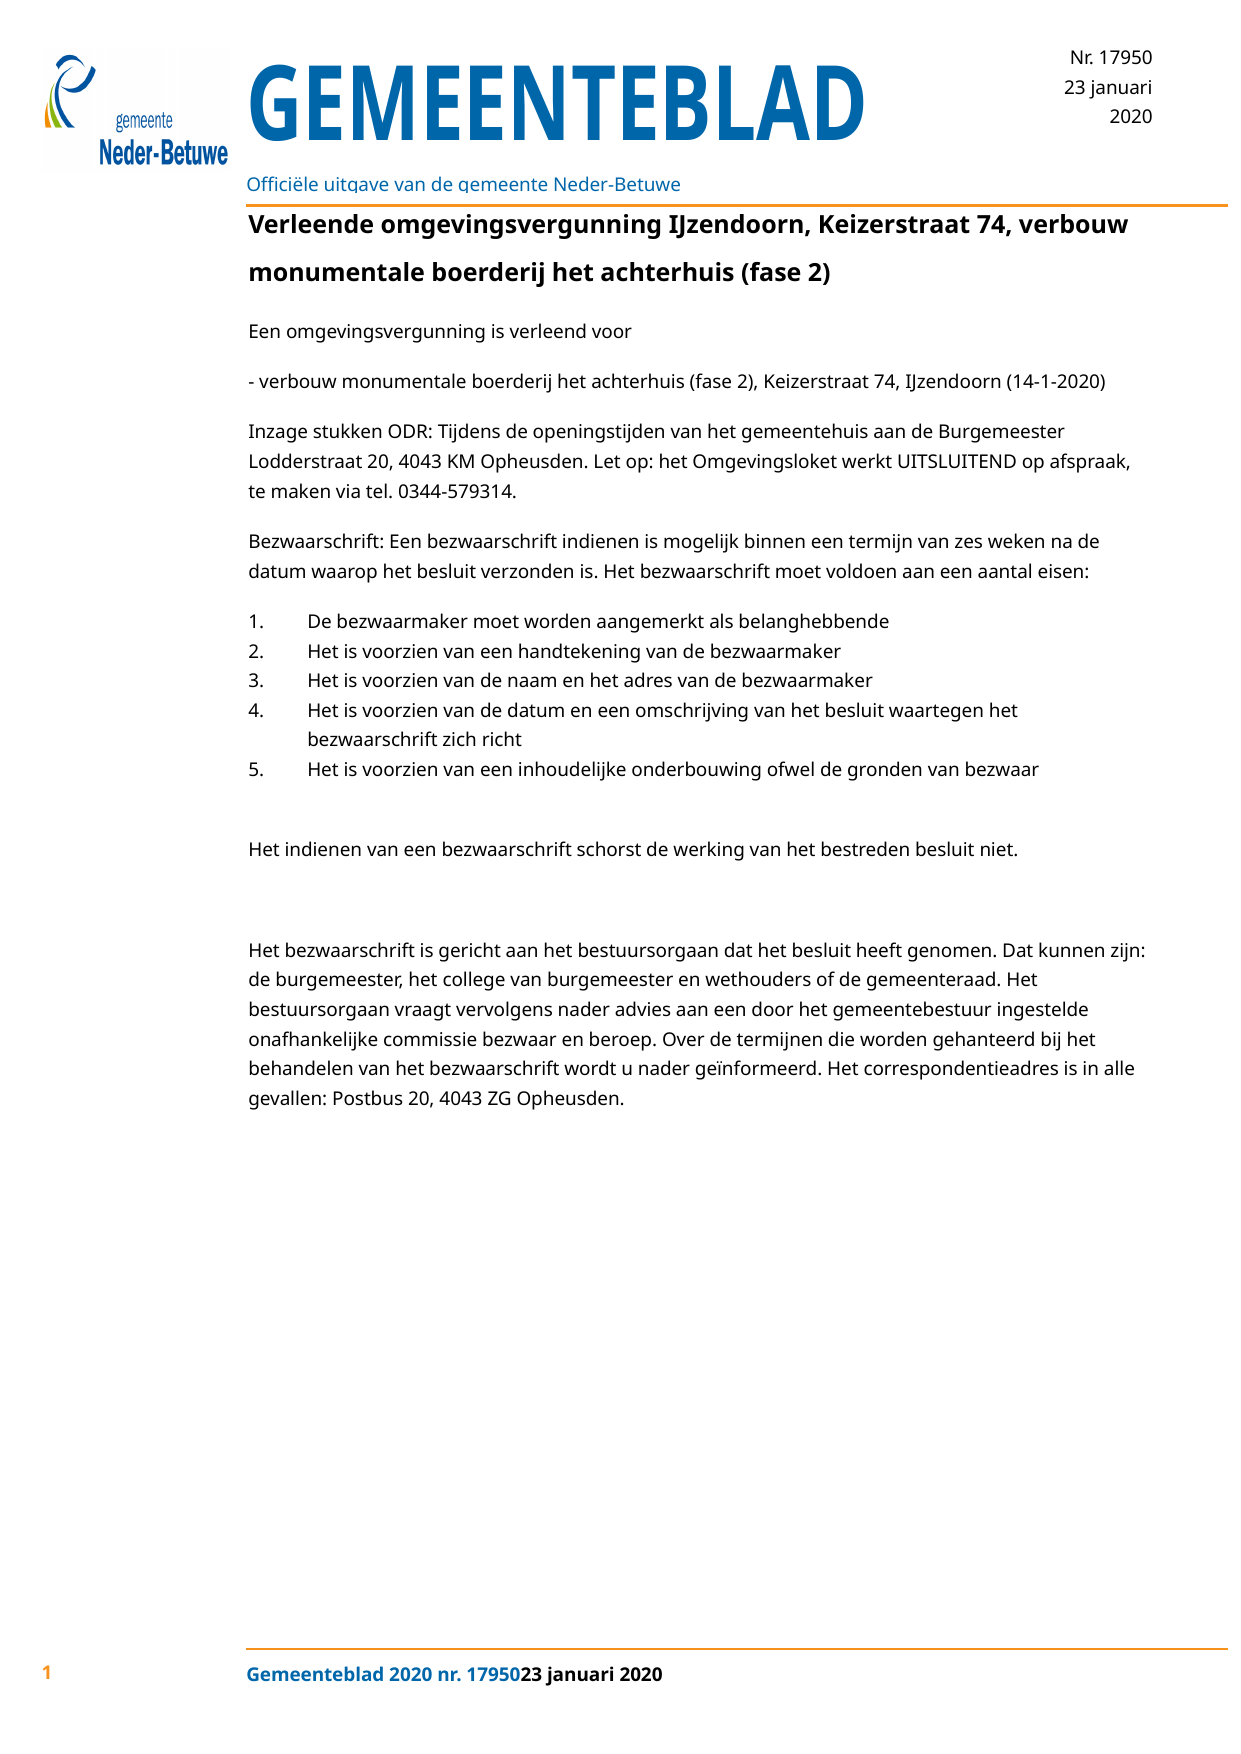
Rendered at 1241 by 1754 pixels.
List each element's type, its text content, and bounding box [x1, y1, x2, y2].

text Verleende omgevingsvergunning IJzendoorn, Keizerstraat 74, verbouw monumentale boerderij het achterhuis (fase 2) [248, 207, 1152, 288]
text Een omgevingsvergunning is verleend voor [248, 318, 1152, 344]
text Inzage stukken ODR: Tijdens de openingstijden van het gemeentehuis aan de Burgemeester Lodderstraat 20, 4043 KM Opheusden. Let op: het Omgevingsloket werkt UITSLUITEND op afspraak, te maken via tel. 0344-579314. [248, 419, 1152, 504]
list De bezwaarmaker moet worden aangemerkt als belanghebbende [248, 608, 1152, 634]
list Het is voorzien van de naam en het adres van de bezwaarmaker [248, 667, 1152, 693]
list Het is voorzien van een inhoudelijke onderbouwing ofwel de gronden van bezwaar [248, 756, 1152, 782]
text Bezwaarschrift: Een bezwaarschrift indienen is mogelijk binnen een termijn van zes weken na de datum waarop het besluit verzonden is. Het bezwaarschrift moet voldoen aan een aantal eisen: [248, 528, 1152, 584]
list Het is voorzien van een handtekening van de bezwaarmaker [248, 638, 1152, 664]
text - verbouw monumentale boerderij het achterhuis (fase 2), Keizerstraat 74, IJzendoorn (14-1-2020) [248, 368, 1152, 394]
text Het indienen van een bezwaarschrift schorst de werking van het bestreden besluit niet. [248, 836, 1152, 862]
list Het is voorzien van de datum en een omschrijving van het besluit waartegen het bezwaarschrift zich richt [248, 697, 1152, 752]
text Het bezwaarschrift is gericht aan het bestuursorgaan dat het besluit heeft genomen. Dat kunnen zijn: de burgemeester, het college van burgemeester en wethouders of de gemeenteraad. Het bestuursorgaan vraagt vervolgens nader advies aan een door het gemeentebestuur ingestelde onafhankelijke commissie bezwaar en beroep. Over de termijnen die worden gehanteerd bij het behandelen van het bezwaarschrift wordt u nader geïnformeerd. Het correspondentieadres is in alle gevallen: Postbus 20, 4043 ZG Opheusden. [248, 937, 1152, 1111]
picture [41, 47, 231, 172]
